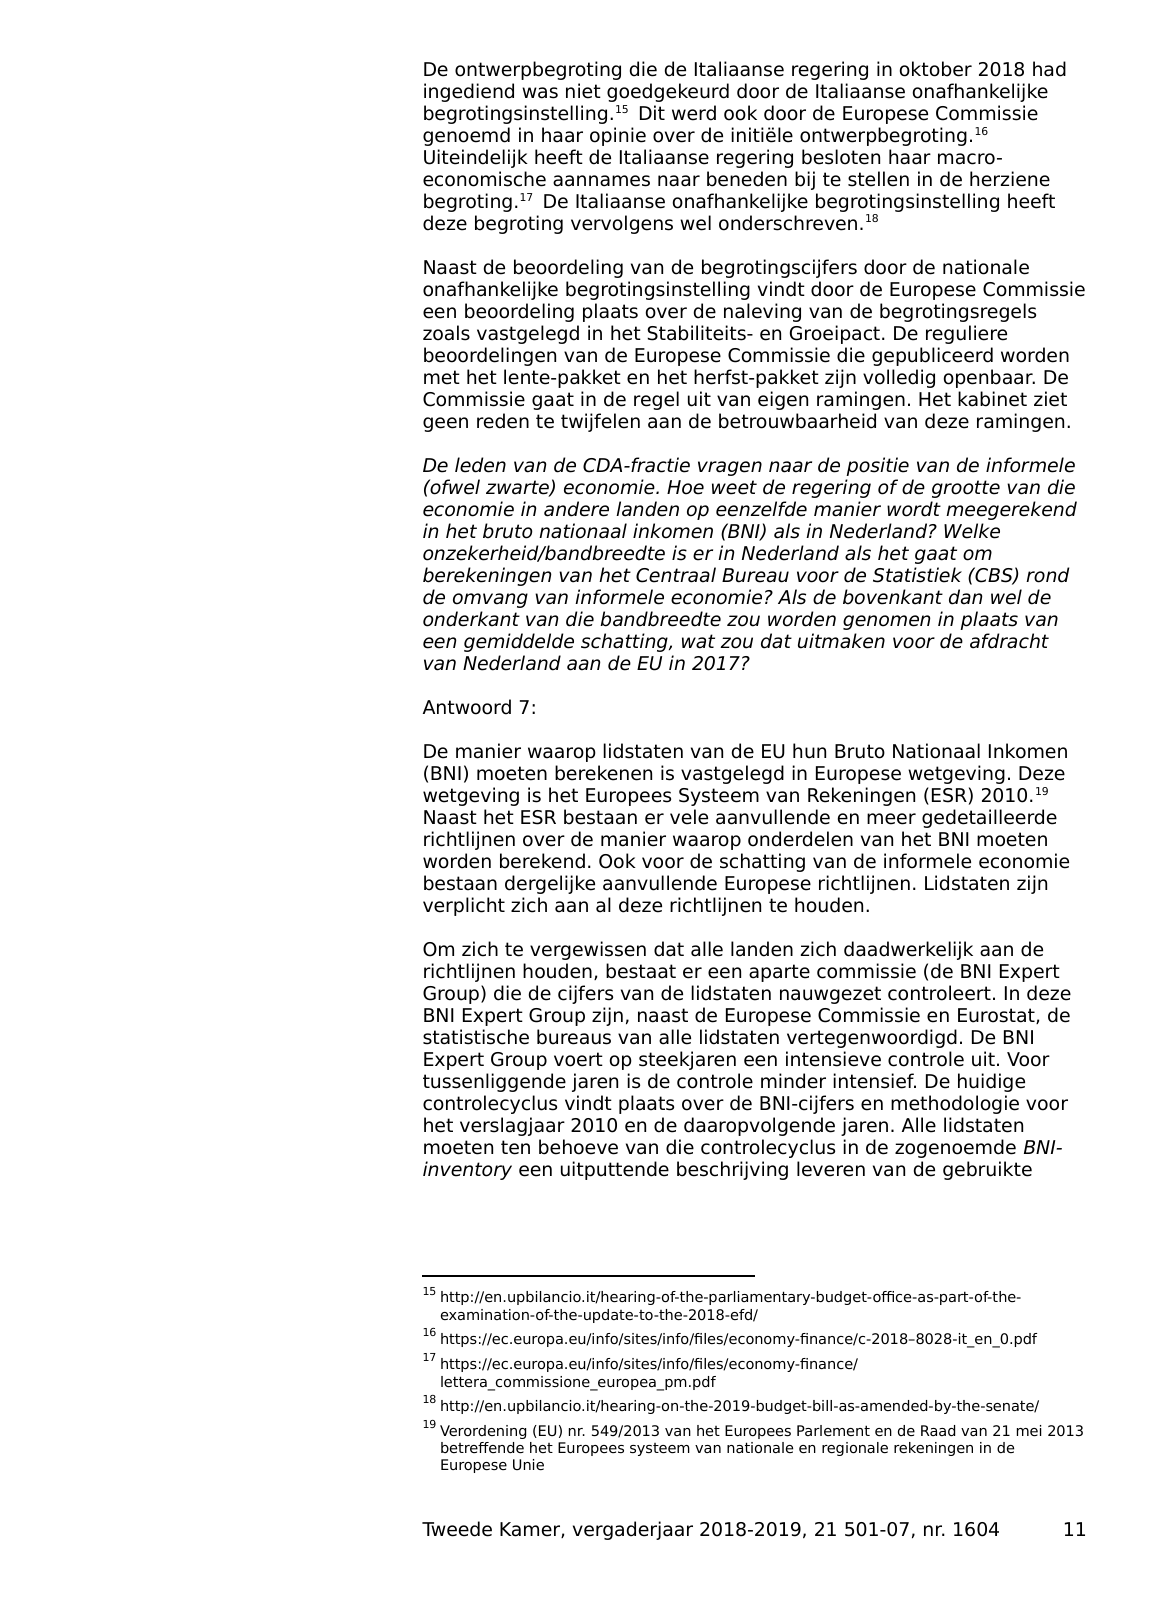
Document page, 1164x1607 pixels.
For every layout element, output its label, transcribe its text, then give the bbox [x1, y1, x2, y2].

text http://en.upbilancio.it/hearing-on-the-2019-budget-bill-as-amended-by-the-senate/ [422, 1393, 1087, 1416]
text De leden van de CDA-fractie vragen naar de positie van de informele (ofwel zwarte) economie. Hoe weet de regering of de grootte van die economie in andere landen op eenzelfde manier wordt meegerekend in het bruto nationaal inkomen (BNI) als in Nederland? Welke onzekerheid/bandbreedte is er in Nederland als het gaat om berekeningen van het Centraal Bureau voor de Statistiek (CBS) rond de omvang van informele economie? Als de bovenkant dan wel de onderkant van die bandbreedte zou worden genomen in plaats van een gemiddelde schatting, wat zou dat uitmaken voor de afdracht van Nederland aan de EU in 2017? [422, 455, 1087, 675]
text Naast de beoordeling van de begrotingscijfers door de nationale onafhankelijke begrotingsinstelling vindt door de Europese Commissie een beoordeling plaats over de naleving van de begrotingsregels zoals vastgelegd in het Stabiliteits- en Groeipact. De reguliere beoordelingen van de Europese Commissie die gepubliceerd worden met het lente-pakket en het herfst-pakket zijn volledig openbaar. De Commissie gaat in de regel uit van eigen ramingen. Het kabinet ziet geen reden te twijfelen aan de betrouwbaarheid van deze ramingen. [422, 257, 1087, 433]
text De manier waarop lidstaten van de EU hun Bruto Nationaal Inkomen (BNI) moeten berekenen is vastgelegd in Europese wetgeving. Deze wetgeving is het Europees Systeem van Rekeningen (ESR) 2010. Naast het ESR bestaan er vele aanvullende en meer gedetailleerde richtlijnen over de manier waarop onderdelen van het BNI moeten worden berekend. Ook voor de schatting van de informele economie bestaan dergelijke aanvullende Europese richtlijnen. Lidstaten zijn verplicht zich aan al deze richtlijnen te houden. [422, 741, 1087, 917]
text Verordening (EU) nr. 549/2013 van het Europees Parlement en de Raad van 21 mei 2013 betreffende het Europees systeem van nationale en regionale rekeningen in de Europese Unie [422, 1418, 1087, 1474]
text Om zich te vergewissen dat alle landen zich daadwerkelijk aan de richtlijnen houden, bestaat er een aparte commissie (de BNI Expert Group) die de cijfers van de lidstaten nauwgezet controleert. In deze BNI Expert Group zijn, naast de Europese Commissie en Eurostat, de statistische bureaus van alle lidstaten vertegenwoordigd. De BNI Expert Group voert op steekjaren een intensieve controle uit. Voor tussenliggende jaren is de controle minder intensief. De huidige controlecyclus vindt plaats over de BNI-cijfers en methodologie voor het verslagjaar 2010 en de daaropvolgende jaren. Alle lidstaten moeten ten behoeve van die controlecyclus in de zogenoemde BNI-inventory een uitputtende beschrijving leveren van de gebruikte [422, 939, 1087, 1181]
text De ontwerpbegroting die de Italiaanse regering in oktober 2018 had ingediend was niet goedgekeurd door de Italiaanse onafhankelijke begrotingsinstelling. Dit werd ook door de Europese Commissie genoemd in haar opinie over de initiële ontwerpbegroting. Uiteindelijk heeft de Italiaanse regering besloten haar macro-economische aannames naar beneden bij te stellen in de herziene begroting. De Italiaanse onafhankelijke begrotingsinstelling heeft deze begroting vervolgens wel onderschreven. [422, 59, 1087, 235]
text http://en.upbilancio.it/hearing-of-the-parliamentary-budget-office-as-part-of-the-examination-of-the-update-to-the-2018-efd/ [422, 1285, 1087, 1324]
text Antwoord 7: [422, 697, 1087, 719]
text https://ec.europa.eu/info/sites/info/files/economy-finance/c-2018–8028-it_en_0.pdf [422, 1327, 1087, 1349]
text https://ec.europa.eu/info/sites/info/files/economy-finance/lettera_commissione_europea_pm.pdf [422, 1352, 1087, 1391]
